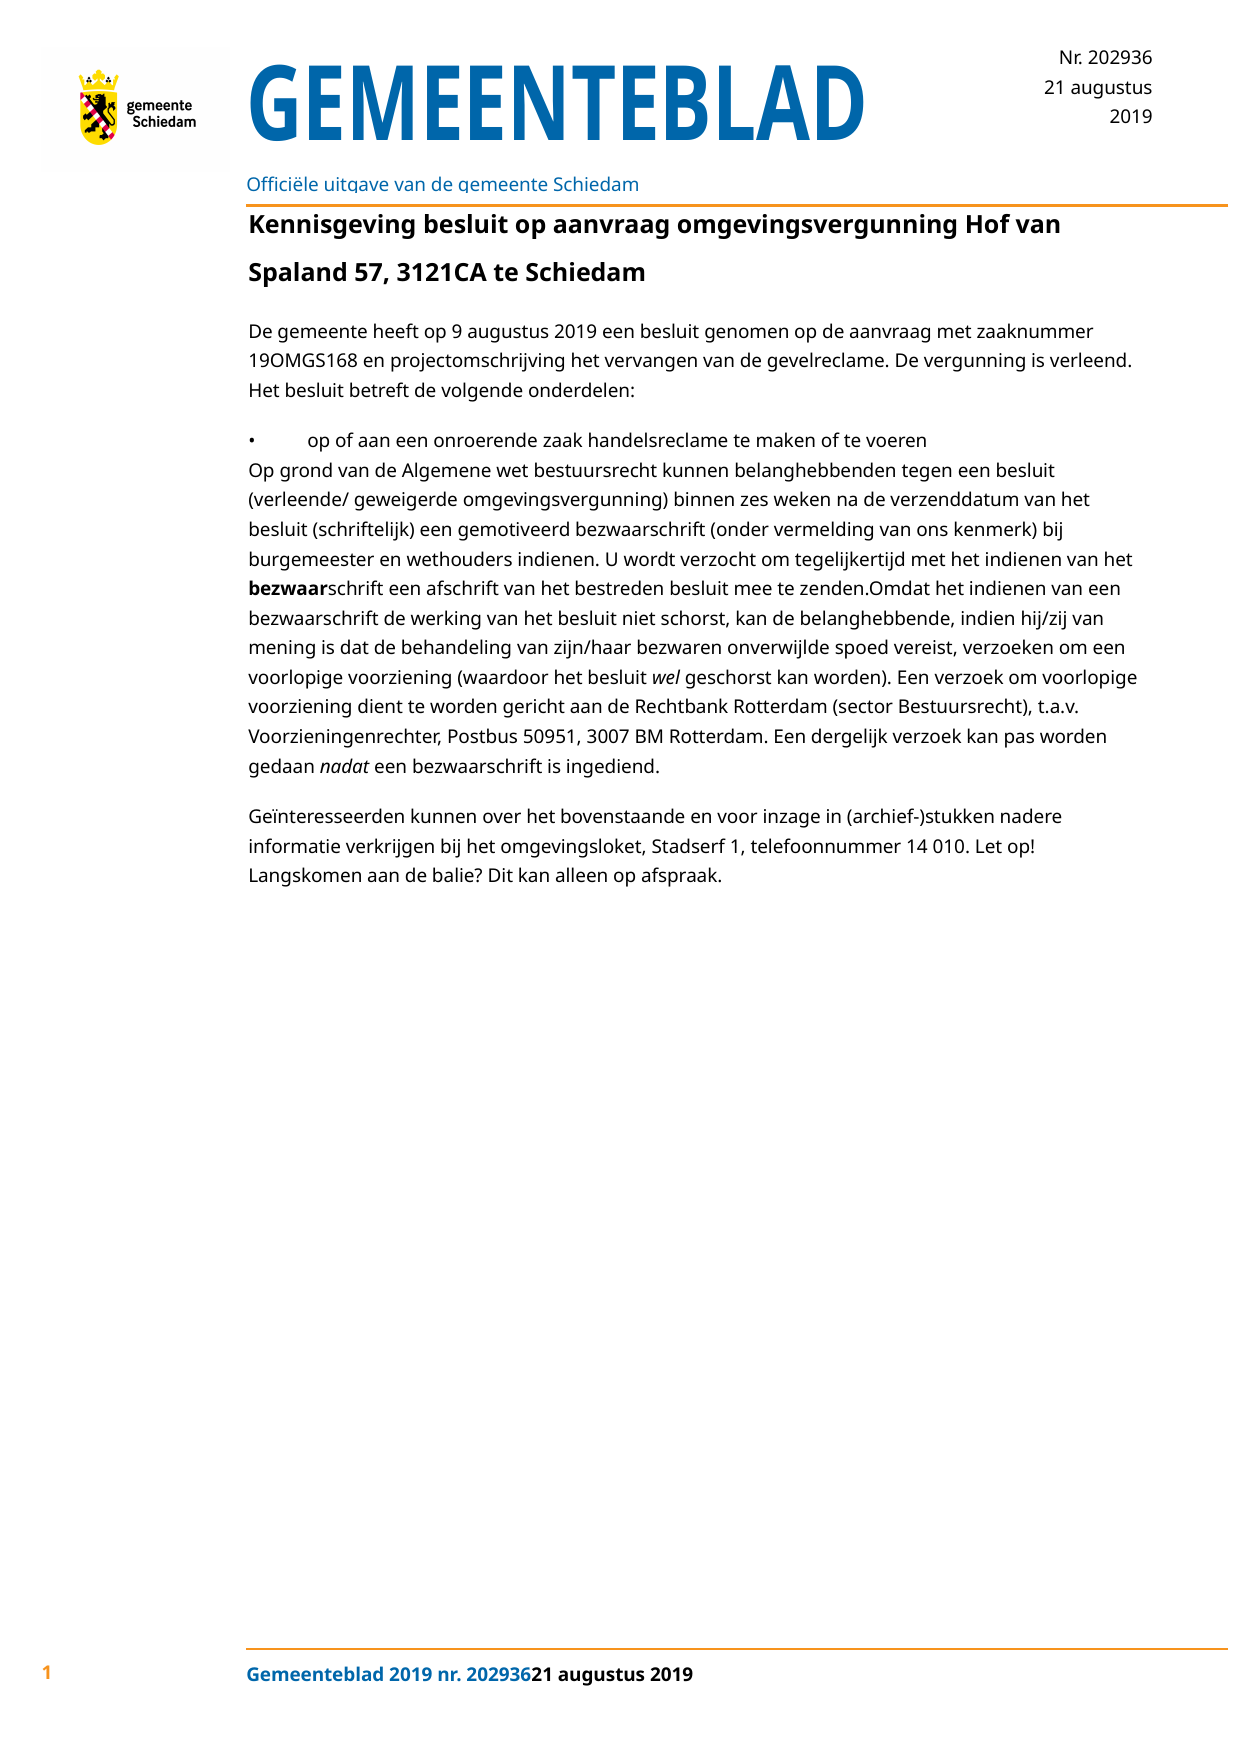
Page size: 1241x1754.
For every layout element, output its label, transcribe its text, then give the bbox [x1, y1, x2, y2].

list op of aan een onroerende zaak handelsreclame te maken of te voeren [248, 427, 1152, 453]
text Kennisgeving besluit op aanvraag omgevingsvergunning Hof van Spaland 57, 3121CA te Schiedam [248, 207, 1152, 288]
text Op grond van de Algemene wet bestuursrecht kunnen belanghebbenden tegen een besluit (verleende/ geweigerde omgevingsvergunning) binnen zes weken na de verzenddatum van het besluit (schriftelijk) een gemotiveerd bezwaarschrift (onder vermelding van ons kenmerk) bij burgemeester en wethouders indienen. U wordt verzocht om tegelijkertijd met het indienen van het bezwaarschrift een afschrift van het bestreden besluit mee te zenden.Omdat het indienen van een bezwaarschrift de werking van het besluit niet schorst, kan de belanghebbende, indien hij/zij van mening is dat de behandeling van zijn/haar bezwaren onverwijlde spoed vereist, verzoeken om een voorlopige voorziening (waardoor het besluit wel geschorst kan worden). Een verzoek om voorlopige voorziening dient te worden gericht aan de Rechtbank Rotterdam (sector Bestuursrecht), t.a.v. Voorzieningenrechter, Postbus 50951, 3007 BM Rotterdam. Een dergelijk verzoek kan pas worden gedaan nadat een bezwaarschrift is ingediend. [248, 457, 1152, 779]
text De gemeente heeft op 9 augustus 2019 een besluit genomen op de aanvraag met zaaknummer 19OMGS168 en projectomschrijving het vervangen van de gevelreclame. De vergunning is verleend. Het besluit betreft de volgende onderdelen: [248, 318, 1152, 403]
picture [41, 47, 231, 172]
text Geïnteresseerden kunnen over het bovenstaande en voor inzage in (archief-)stukken nadere informatie verkrijgen bij het omgevingsloket, Stadserf 1, telefoonnummer 14 010. Let op! Langskomen aan de balie? Dit kan alleen op afspraak. [248, 803, 1152, 888]
